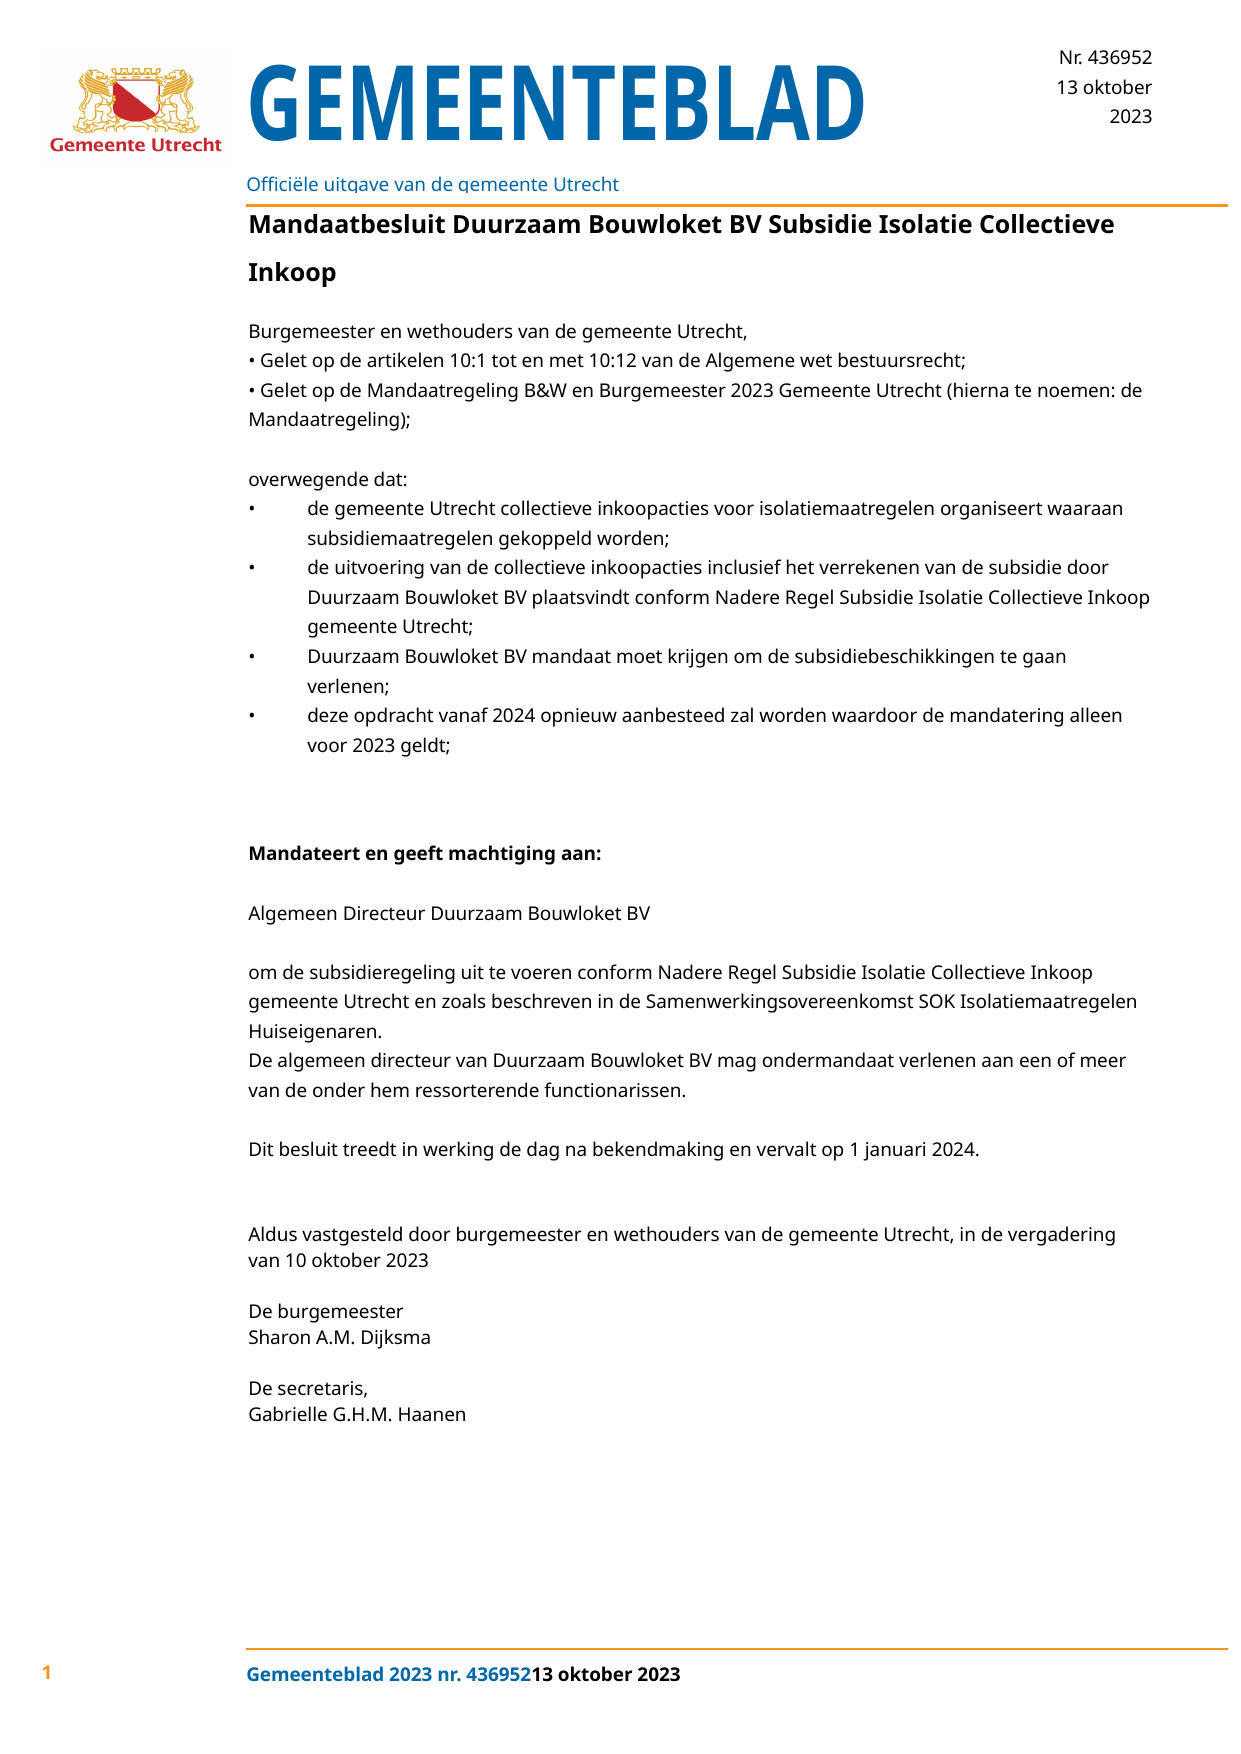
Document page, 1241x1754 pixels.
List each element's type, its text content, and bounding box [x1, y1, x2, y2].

list de gemeente Utrecht collectieve inkoopacties voor isolatiemaatregelen organiseert waaraan subsidiemaatregelen gekoppeld worden; [248, 495, 1152, 551]
text Mandateert en geeft machtiging aan: [248, 841, 1152, 866]
text Gabrielle G.H.M. Haanen [248, 1401, 1152, 1427]
text om de subsidieregeling uit te voeren conform Nadere Regel Subsidie Isolatie Collectieve Inkoop gemeente Utrecht en zoals beschreven in de Samenwerkingsovereenkomst SOK Isolatiemaatregelen Huiseigenaren. [248, 959, 1152, 1044]
text De secretaris, [248, 1376, 1152, 1401]
picture [41, 47, 231, 172]
text Sharon A.M. Dijksma [248, 1324, 1152, 1350]
text Burgemeester en wethouders van de gemeente Utrecht, [248, 318, 1152, 344]
list deze opdracht vanaf 2024 opnieuw aanbesteed zal worden waardoor de mandatering alleen voor 2023 geldt; [248, 702, 1152, 758]
list de uitvoering van de collectieve inkoopacties inclusief het verrekenen van de subsidie door Duurzaam Bouwloket BV plaatsvindt conform Nadere Regel Subsidie Isolatie Collectieve Inkoop gemeente Utrecht; [248, 554, 1152, 639]
text Algemeen Directeur Duurzaam Bouwloket BV [248, 900, 1152, 925]
text De algemeen directeur van Duurzaam Bouwloket BV mag ondermandaat verlenen aan een of meer van de onder hem ressorterende functionarissen. [248, 1048, 1152, 1103]
text • Gelet op de artikelen 10:1 tot en met 10:12 van de Algemene wet bestuursrecht; [248, 347, 1152, 373]
list Duurzaam Bouwloket BV mandaat moet krijgen om de subsidiebeschikkingen te gaan verlenen; [248, 643, 1152, 699]
text • Gelet op de Mandaatregeling B&W en Burgemeester 2023 Gemeente Utrecht (hierna te noemen: de Mandaatregeling); [248, 377, 1152, 432]
text Aldus vastgesteld door burgemeester en wethouders van de gemeente Utrecht, in de vergadering van 10 oktober 2023 [248, 1221, 1152, 1273]
text overwegende dat: [248, 466, 1152, 492]
text Dit besluit treedt in werking de dag na bekendmaking en vervalt op 1 januari 2024. [248, 1136, 1152, 1162]
text De burgemeester [248, 1298, 1152, 1324]
text Mandaatbesluit Duurzaam Bouwloket BV Subsidie Isolatie Collectieve Inkoop [248, 207, 1152, 288]
